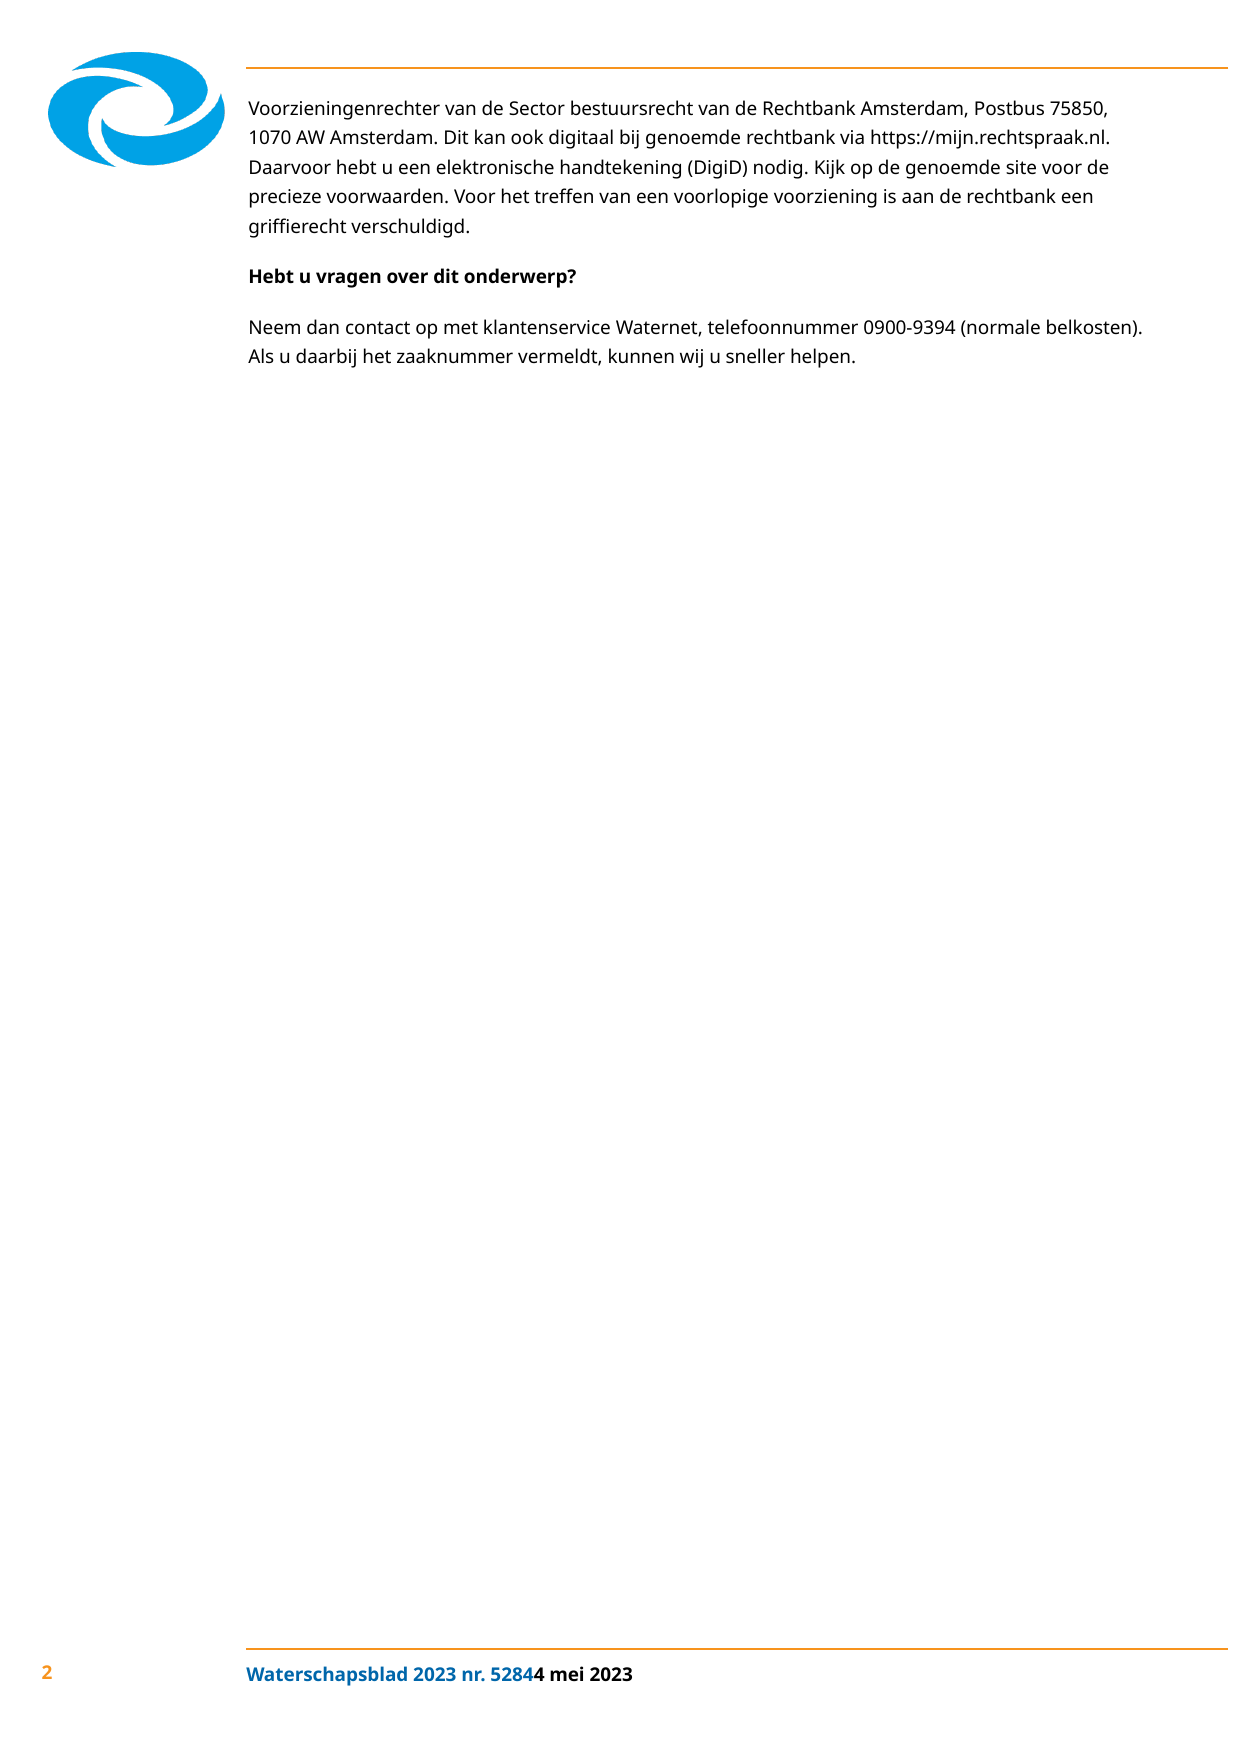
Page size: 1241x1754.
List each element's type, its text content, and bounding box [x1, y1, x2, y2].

text Voorzieningenrechter van de Sector bestuursrecht van de Rechtbank Amsterdam, Postbus 75850, 1070 AW Amsterdam. Dit kan ook digitaal bij genoemde rechtbank via https://mijn.rechtspraak.nl. Daarvoor hebt u een elektronische handtekening (DigiD) nodig. Kijk op de genoemde site voor de precieze voorwaarden. Voor het treffen van een voorlopige voorziening is aan de rechtbank een griffierecht verschuldigd. [248, 95, 1152, 239]
text Neem dan contact op met klantenservice Waternet, telefoonnummer 0900-9394 (normale belkosten). Als u daarbij het zaaknummer vermeldt, kunnen wij u sneller helpen. [248, 314, 1152, 369]
picture [41, 47, 231, 172]
text Hebt u vragen over dit onderwerp? [248, 263, 1152, 289]
